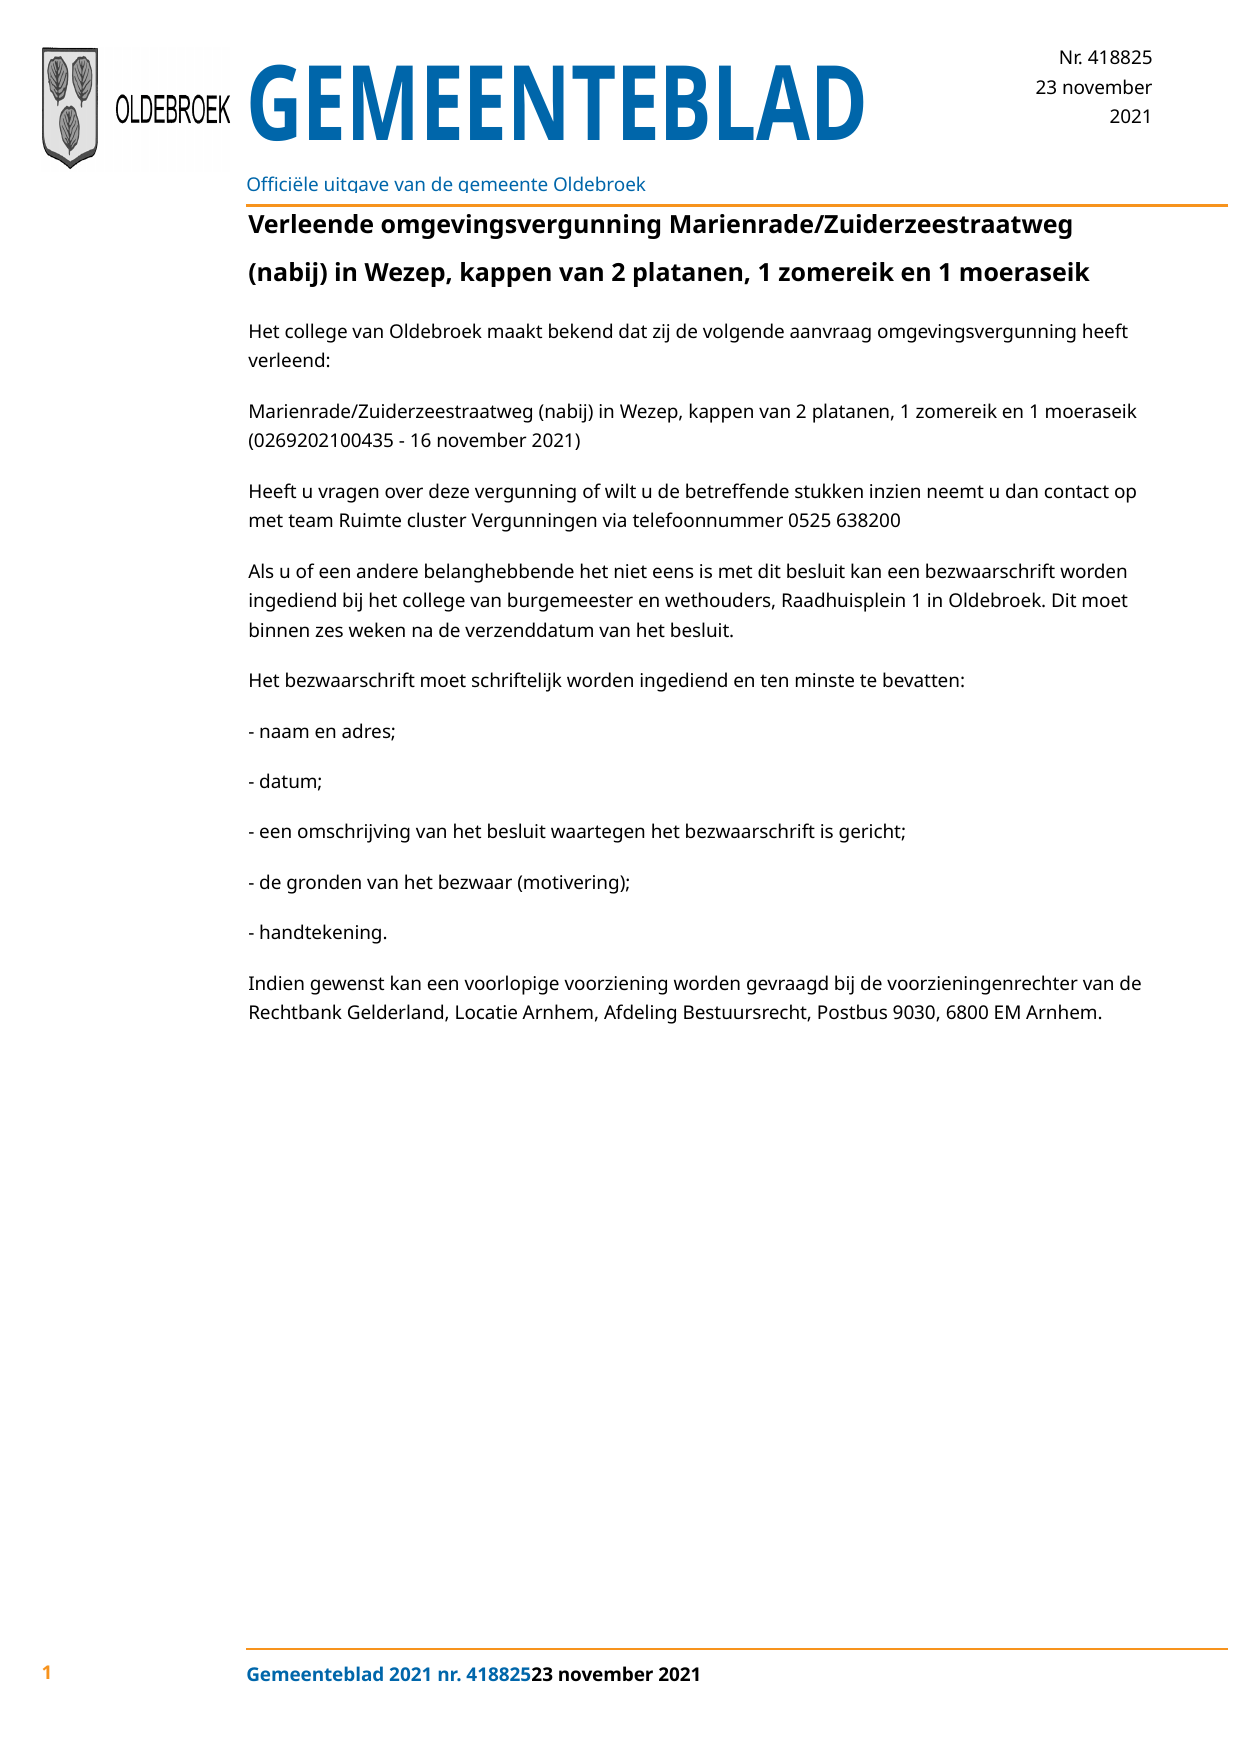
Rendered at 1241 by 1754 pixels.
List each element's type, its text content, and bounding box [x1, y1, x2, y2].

picture [41, 47, 231, 172]
text Indien gewenst kan een voorlopige voorziening worden gevraagd bij de voorzieningenrechter van de Rechtbank Gelderland, Locatie Arnhem, Afdeling Bestuursrecht, Postbus 9030, 6800 EM Arnhem. [248, 970, 1152, 1025]
text Als u of een andere belanghebbende het niet eens is met dit besluit kan een bezwaarschrift worden ingediend bij het college van burgemeester en wethouders, Raadhuisplein 1 in Oldebroek. Dit moet binnen zes weken na de verzenddatum van het besluit. [248, 558, 1152, 643]
text Heeft u vragen over deze vergunning of wilt u de betreffende stukken inzien neemt u dan contact op met team Ruimte cluster Vergunningen via telefoonnummer 0525 638200 [248, 478, 1152, 533]
text Marienrade/Zuiderzeestraatweg (nabij) in Wezep, kappen van 2 platanen, 1 zomereik en 1 moeraseik (0269202100435 - 16 november 2021) [248, 398, 1152, 453]
text Verleende omgevingsvergunning Marienrade/Zuiderzeestraatweg (nabij) in Wezep, kappen van 2 platanen, 1 zomereik en 1 moeraseik [248, 207, 1152, 288]
text Het college van Oldebroek maakt bekend dat zij de volgende aanvraag omgevingsvergunning heeft verleend: [248, 318, 1152, 373]
text - datum; [248, 768, 1152, 794]
text - handtekening. [248, 919, 1152, 945]
text - een omschrijving van het besluit waartegen het bezwaarschrift is gericht; [248, 819, 1152, 844]
text - de gronden van het bezwaar (motivering); [248, 869, 1152, 895]
text Het bezwaarschrift moet schriftelijk worden ingediend en ten minste te bevatten: [248, 667, 1152, 693]
text - naam en adres; [248, 718, 1152, 744]
